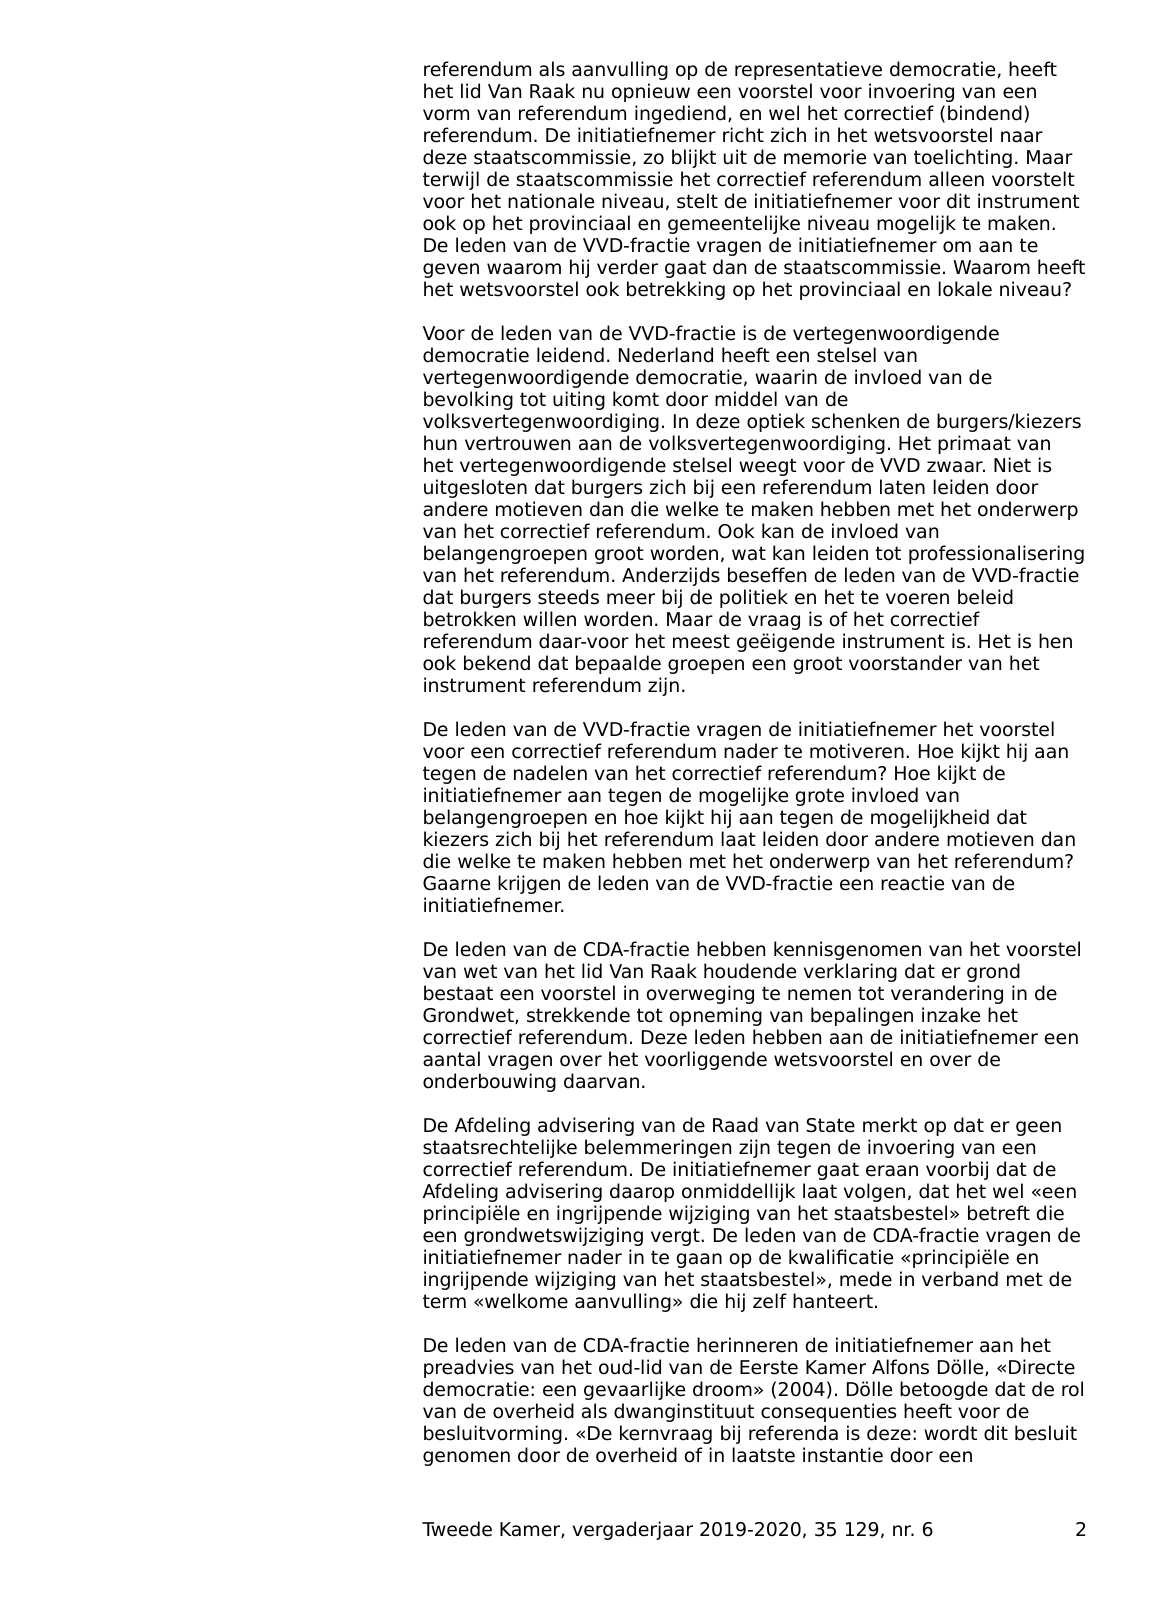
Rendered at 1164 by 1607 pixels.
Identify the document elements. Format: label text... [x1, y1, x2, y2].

text De leden van de VVD-fractie vragen de initiatiefnemer het voorstel voor een correctief referendum nader te motiveren. Hoe kijkt hij aan tegen de nadelen van het correctief referendum? Hoe kijkt de initiatiefnemer aan tegen de mogelijke grote invloed van belangengroepen en hoe kijkt hij aan tegen de mogelijkheid dat kiezers zich bij het referendum laat leiden door andere motieven dan die welke te maken hebben met het onderwerp van het referendum? Gaarne krijgen de leden van de VVD-fractie een reactie van de initiatiefnemer. [422, 719, 1087, 917]
text De leden van de CDA-fractie hebben kennisgenomen van het voorstel van wet van het lid Van Raak houdende verklaring dat er grond bestaat een voorstel in overweging te nemen tot verandering in de Grondwet, strekkende tot opneming van bepalingen inzake het correctief referendum. Deze leden hebben aan de initiatiefnemer een aantal vragen over het voorliggende wetsvoorstel en over de onderbouwing daarvan. [422, 939, 1087, 1093]
text De Afdeling advisering van de Raad van State merkt op dat er geen staatsrechtelijke belemmeringen zijn tegen de invoering van een correctief referendum. De initiatiefnemer gaat eraan voorbij dat de Afdeling advisering daarop onmiddellijk laat volgen, dat het wel «een principiële en ingrijpende wijziging van het staatsbestel» betreft die een grondwetswijziging vergt. De leden van de CDA-fractie vragen de initiatiefnemer nader in te gaan op de kwalificatie «principiële en ingrijpende wijziging van het staatsbestel», mede in verband met de term «welkome aanvulling» die hij zelf hanteert. [422, 1115, 1087, 1313]
text Voor de leden van de VVD-fractie is de vertegenwoordigende democratie leidend. Nederland heeft een stelsel van vertegenwoordigende democratie, waarin de invloed van de bevolking tot uiting komt door middel van de volksvertegenwoordiging. In deze optiek schenken de burgers/kiezers hun vertrouwen aan de volksvertegenwoordiging. Het primaat van het vertegenwoordigende stelsel weegt voor de VVD zwaar. Niet is uitgesloten dat burgers zich bij een referendum laten leiden door andere motieven dan die welke te maken hebben met het onderwerp van het correctief referendum. Ook kan de invloed van belangengroepen groot worden, wat kan leiden tot professionalisering van het referendum. Anderzijds beseffen de leden van de VVD-fractie dat burgers steeds meer bij de politiek en het te voeren beleid betrokken willen worden. Maar de vraag is of het correctief referendum daar-voor het meest geëigende instrument is. Het is hen ook bekend dat bepaalde groepen een groot voorstander van het instrument referendum zijn. [422, 323, 1087, 697]
text De leden van de CDA-fractie herinneren de initiatiefnemer aan het preadvies van het oud-lid van de Eerste Kamer Alfons Dölle, «Directe democratie: een gevaarlijke droom» (2004). Dölle betoogde dat de rol van de overheid als dwanginstituut consequenties heeft voor de besluitvorming. «De kernvraag bij referenda is deze: wordt dit besluit genomen door de overheid of in laatste instantie door een [422, 1335, 1087, 1467]
text referendum als aanvulling op de representatieve democratie, heeft het lid Van Raak nu opnieuw een voorstel voor invoering van een vorm van referendum ingediend, en wel het correctief (bindend) referendum. De initiatiefnemer richt zich in het wetsvoorstel naar deze staatscommissie, zo blijkt uit de memorie van toelichting. Maar terwijl de staatscommissie het correctief referendum alleen voorstelt voor het nationale niveau, stelt de initiatiefnemer voor dit instrument ook op het provinciaal en gemeentelijke niveau mogelijk te maken. De leden van de VVD-fractie vragen de initiatiefnemer om aan te geven waarom hij verder gaat dan de staatscommissie. Waarom heeft het wetsvoorstel ook betrekking op het provinciaal en lokale niveau? [422, 59, 1087, 301]
